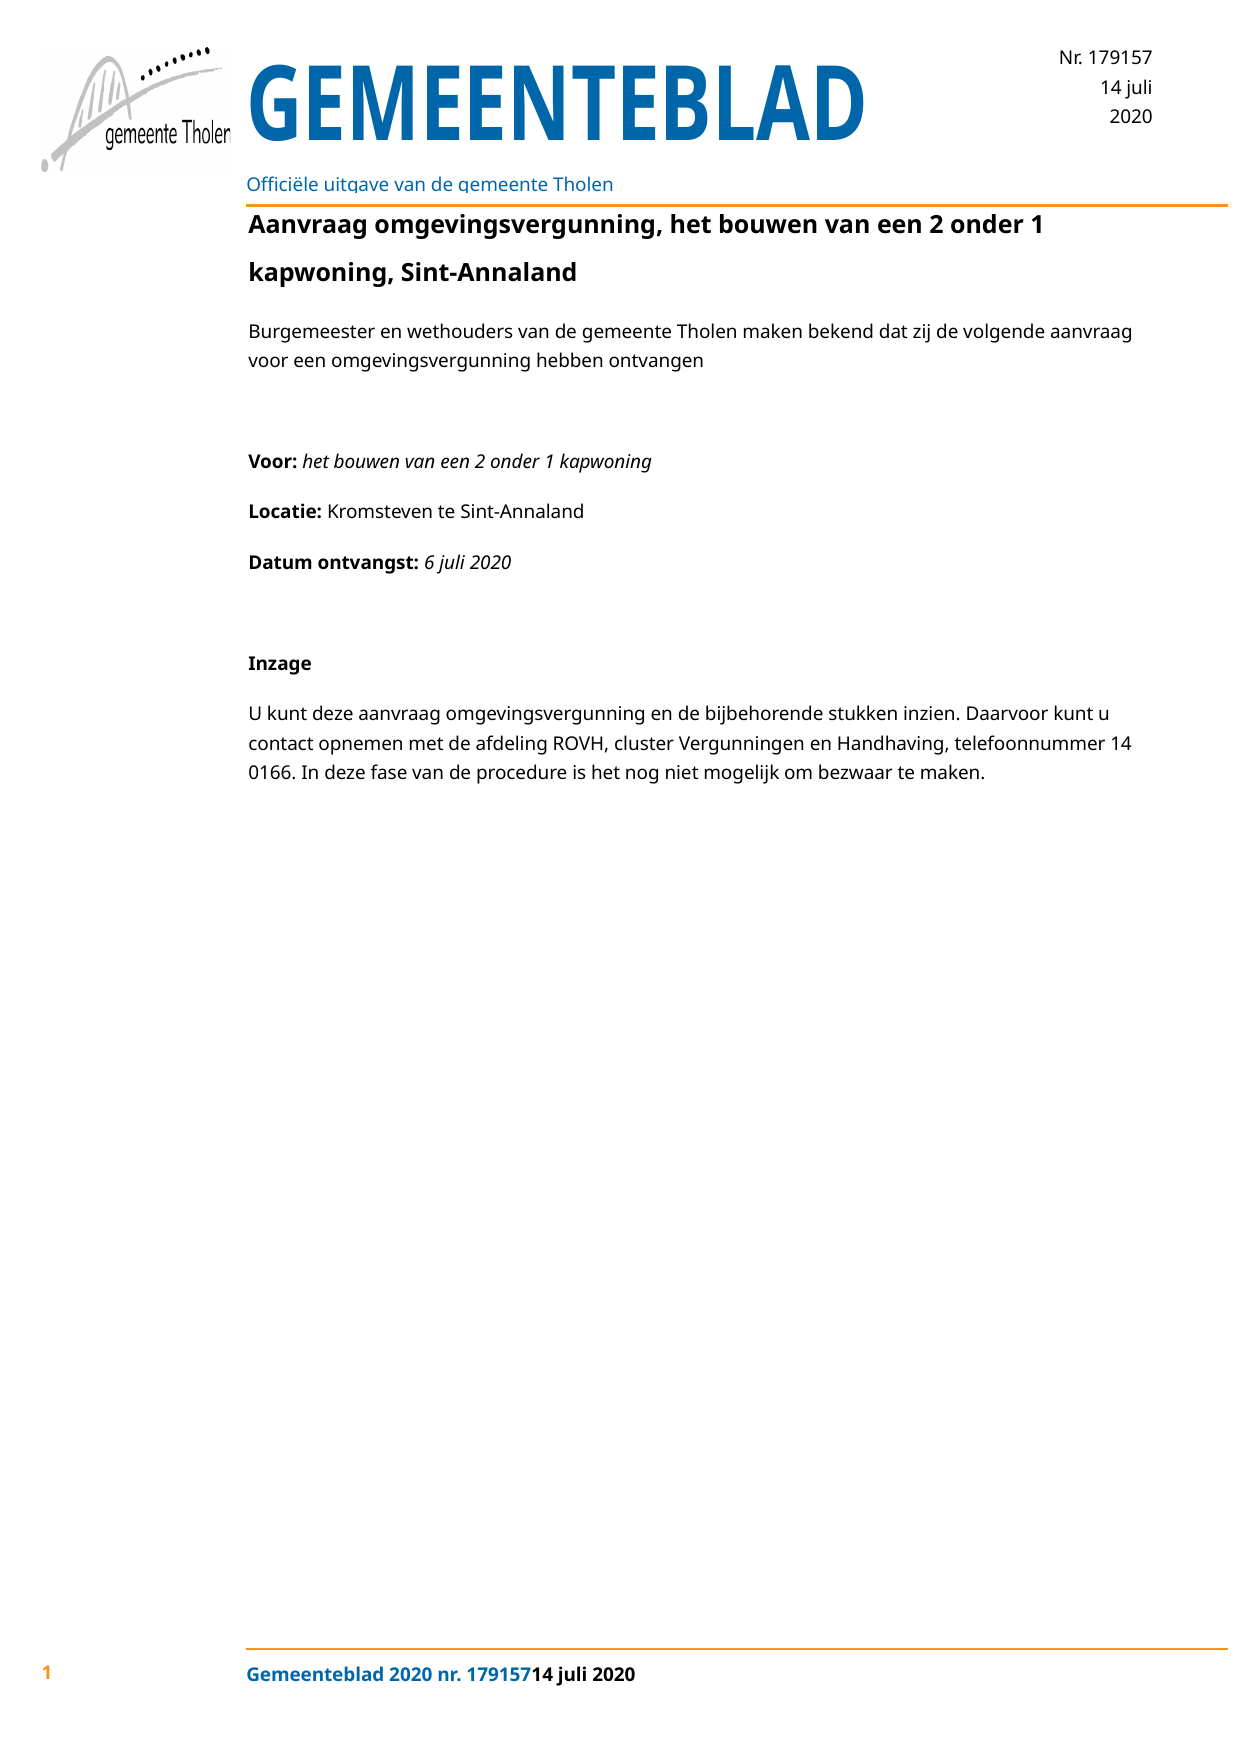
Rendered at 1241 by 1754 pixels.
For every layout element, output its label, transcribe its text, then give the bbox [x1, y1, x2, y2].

text Burgemeester en wethouders van de gemeente Tholen maken bekend dat zij de volgende aanvraag voor een omgevingsvergunning hebben ontvangen [248, 318, 1152, 373]
text Aanvraag omgevingsvergunning, het bouwen van een 2 onder 1 kapwoning, Sint-Annaland [248, 207, 1152, 288]
text Locatie: Kromsteven te Sint-Annaland [248, 499, 1152, 524]
text Datum ontvangst: 6 juli 2020 [248, 549, 1152, 575]
text Inzage [248, 650, 1152, 676]
text U kunt deze aanvraag omgevingsvergunning en de bijbehorende stukken inzien. Daarvoor kunt u contact opnemen met de afdeling ROVH, cluster Vergunningen en Handhaving, telefoonnummer 14 0166. In deze fase van de procedure is het nog niet mogelijk om bezwaar te maken. [248, 700, 1152, 785]
text Voor: het bouwen van een 2 onder 1 kapwoning [248, 448, 1152, 474]
picture [41, 47, 231, 172]
